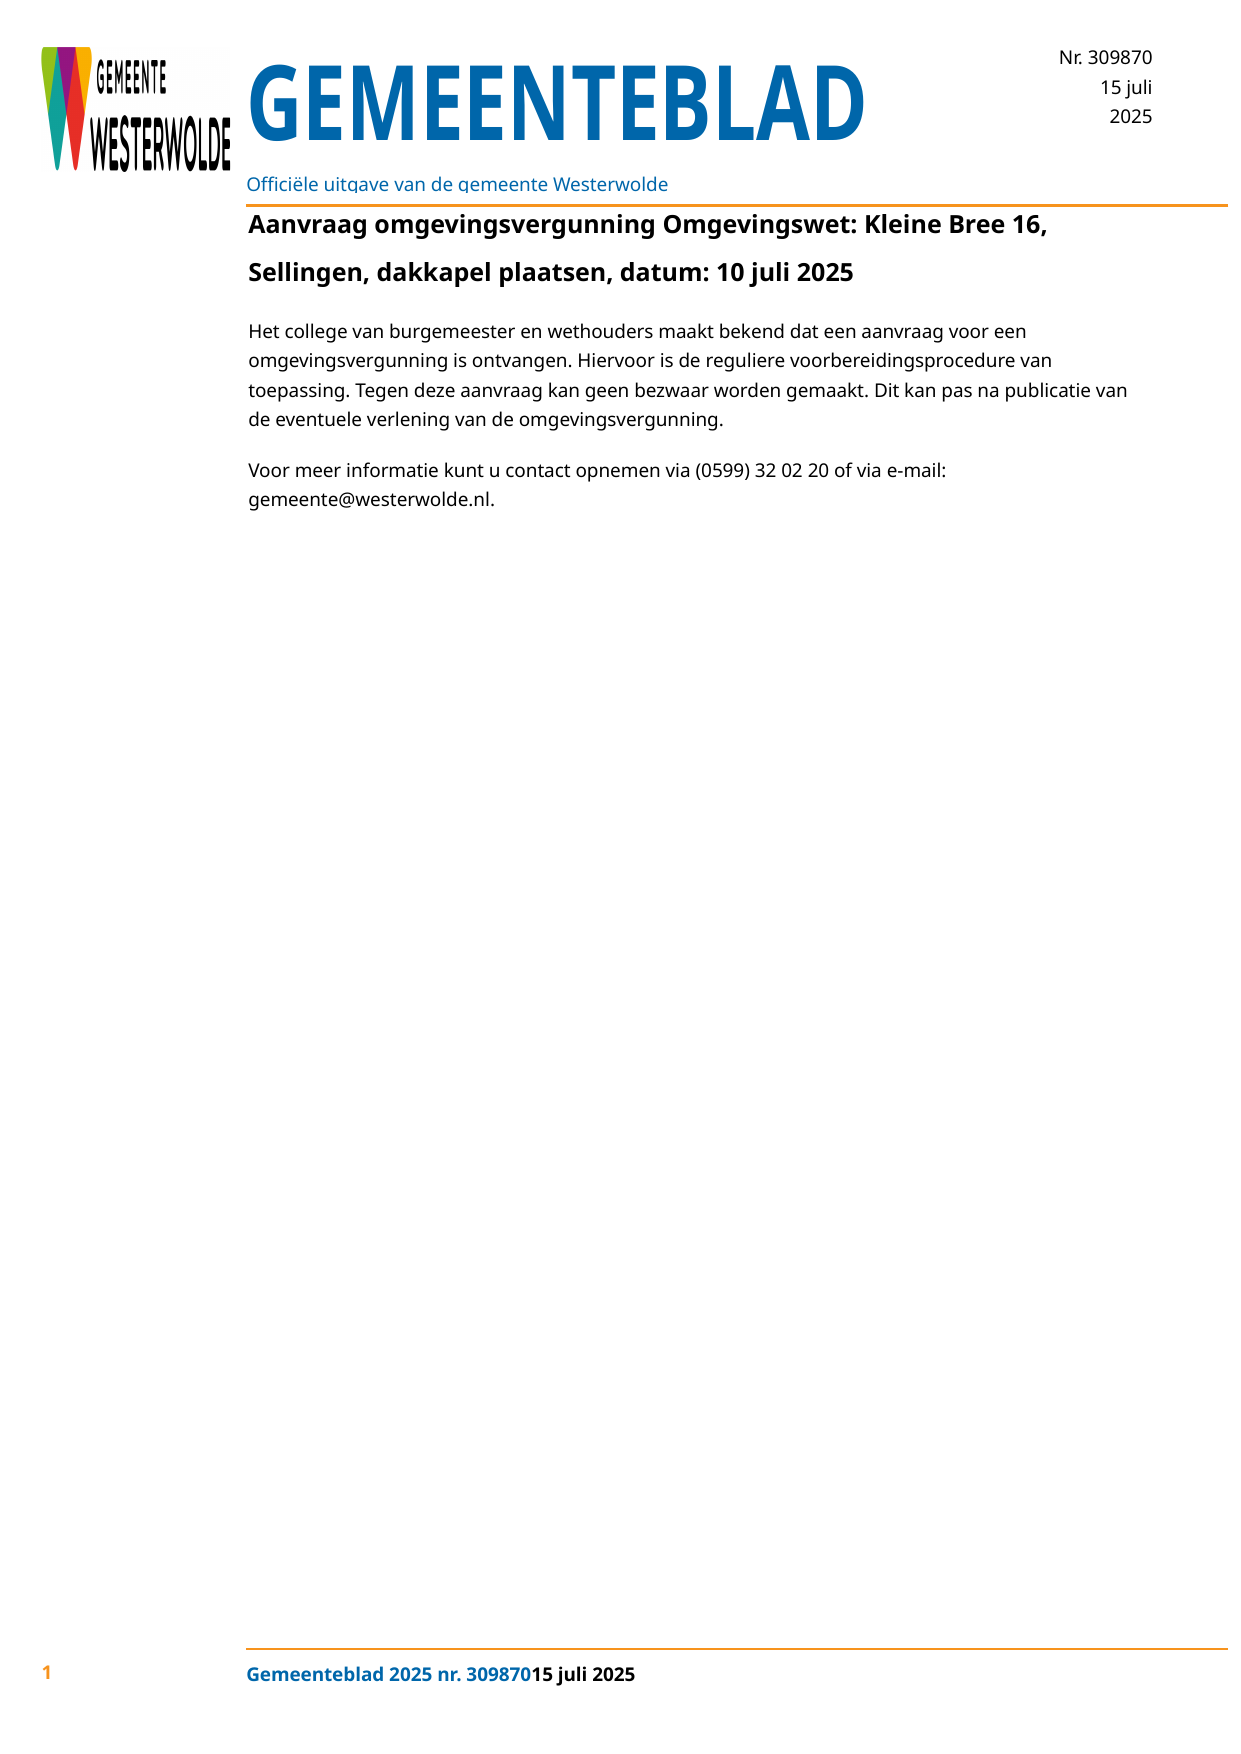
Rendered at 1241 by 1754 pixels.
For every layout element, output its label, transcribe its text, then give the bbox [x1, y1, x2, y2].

text Voor meer informatie kunt u contact opnemen via (0599) 32 02 20 of via e-mail: gemeente@westerwolde.nl. [248, 457, 1152, 512]
text Het college van burgemeester en wethouders maakt bekend dat een aanvraag voor een omgevingsvergunning is ontvangen. Hiervoor is de reguliere voorbereidingsprocedure van toepassing. Tegen deze aanvraag kan geen bezwaar worden gemaakt. Dit kan pas na publicatie van de eventuele verlening van de omgevingsvergunning. [248, 318, 1152, 432]
text Aanvraag omgevingsvergunning Omgevingswet: Kleine Bree 16, Sellingen, dakkapel plaatsen, datum: 10 juli 2025 [248, 207, 1152, 288]
picture [41, 47, 231, 172]
